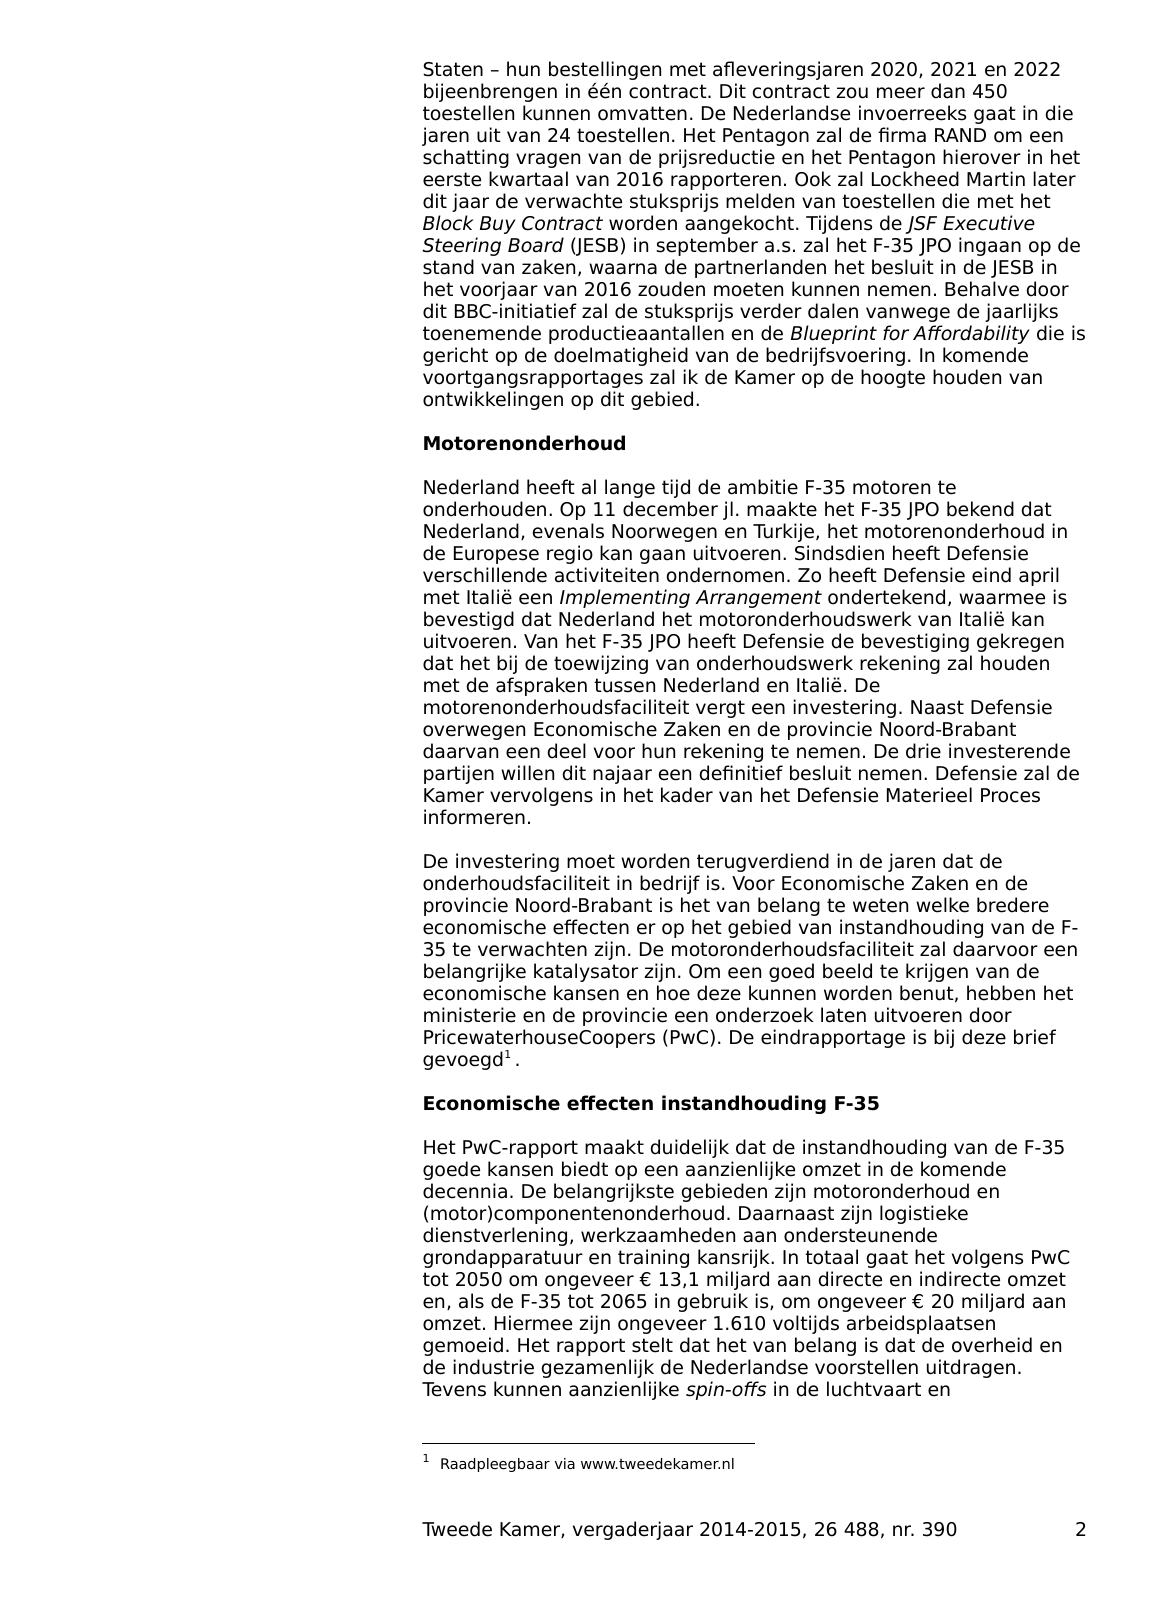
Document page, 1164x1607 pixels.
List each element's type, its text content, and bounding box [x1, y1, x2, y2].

text Staten – hun bestellingen met afleveringsjaren 2020, 2021 en 2022 bijeenbrengen in één contract. Dit contract zou meer dan 450 toestellen kunnen omvatten. De Nederlandse invoerreeks gaat in die jaren uit van 24 toestellen. Het Pentagon zal de firma RAND om een schatting vragen van de prijsreductie en het Pentagon hierover in het eerste kwartaal van 2016 rapporteren. Ook zal Lockheed Martin later dit jaar de verwachte stuksprijs melden van toestellen die met het Block Buy Contract worden aangekocht. Tijdens de JSF Executive Steering Board (JESB) in september a.s. zal het F-35 JPO ingaan op de stand van zaken, waarna de partnerlanden het besluit in de JESB in het voorjaar van 2016 zouden moeten kunnen nemen. Behalve door dit BBC-initiatief zal de stuksprijs verder dalen vanwege de jaarlijks toenemende productieaantallen en de Blueprint for Affordability die is gericht op de doelmatigheid van de bedrijfsvoering. In komende voortgangsrapportages zal ik de Kamer op de hoogte houden van ontwikkelingen op dit gebied. [422, 59, 1087, 411]
text De investering moet worden terugverdiend in de jaren dat de onderhoudsfaciliteit in bedrijf is. Voor Economische Zaken en de provincie Noord-Brabant is het van belang te weten welke bredere economische effecten er op het gebied van instandhouding van de F-35 te verwachten zijn. De motoronderhoudsfaciliteit zal daarvoor een belangrijke katalysator zijn. Om een goed beeld te krijgen van de economische kansen en hoe deze kunnen worden benut, hebben het ministerie en de provincie een onderzoek laten uitvoeren door PricewaterhouseCoopers (PwC). De eindrapportage is bij deze brief gevoegd. [422, 851, 1087, 1071]
subtitle Economische effecten instandhouding F-35 [422, 1093, 1087, 1115]
text Nederland heeft al lange tijd de ambitie F-35 motoren te onderhouden. Op 11 december jl. maakte het F-35 JPO bekend dat Nederland, evenals Noorwegen en Turkije, het motorenonderhoud in de Europese regio kan gaan uitvoeren. Sindsdien heeft Defensie verschillende activiteiten ondernomen. Zo heeft Defensie eind april met Italië een Implementing Arrangement ondertekend, waarmee is bevestigd dat Nederland het motoronderhoudswerk van Italië kan uitvoeren. Van het F-35 JPO heeft Defensie de bevestiging gekregen dat het bij de toewijzing van onderhoudswerk rekening zal houden met de afspraken tussen Nederland en Italië. De motorenonderhoudsfaciliteit vergt een investering. Naast Defensie overwegen Economische Zaken en de provincie Noord-Brabant daarvan een deel voor hun rekening te nemen. De drie investerende partijen willen dit najaar een definitief besluit nemen. Defensie zal de Kamer vervolgens in het kader van het Defensie Materieel Proces informeren. [422, 477, 1087, 829]
text Raadpleegbaar via www.tweedekamer.nl [422, 1452, 1087, 1474]
text Het PwC-rapport maakt duidelijk dat de instandhouding van de F-35 goede kansen biedt op een aanzienlijke omzet in de komende decennia. De belangrijkste gebieden zijn motoronderhoud en (motor)componentenonderhoud. Daarnaast zijn logistieke dienstverlening, werkzaamheden aan ondersteunende grondapparatuur en training kansrijk. In totaal gaat het volgens PwC tot 2050 om ongeveer € 13,1 miljard aan directe en indirecte omzet en, als de F-35 tot 2065 in gebruik is, om ongeveer € 20 miljard aan omzet. Hiermee zijn ongeveer 1.610 voltijds arbeidsplaatsen gemoeid. Het rapport stelt dat het van belang is dat de overheid en de industrie gezamenlijk de Nederlandse voorstellen uitdragen. Tevens kunnen aanzienlijke spin-offs in de luchtvaart en [422, 1137, 1087, 1401]
subtitle Motorenonderhoud [422, 433, 1087, 455]
